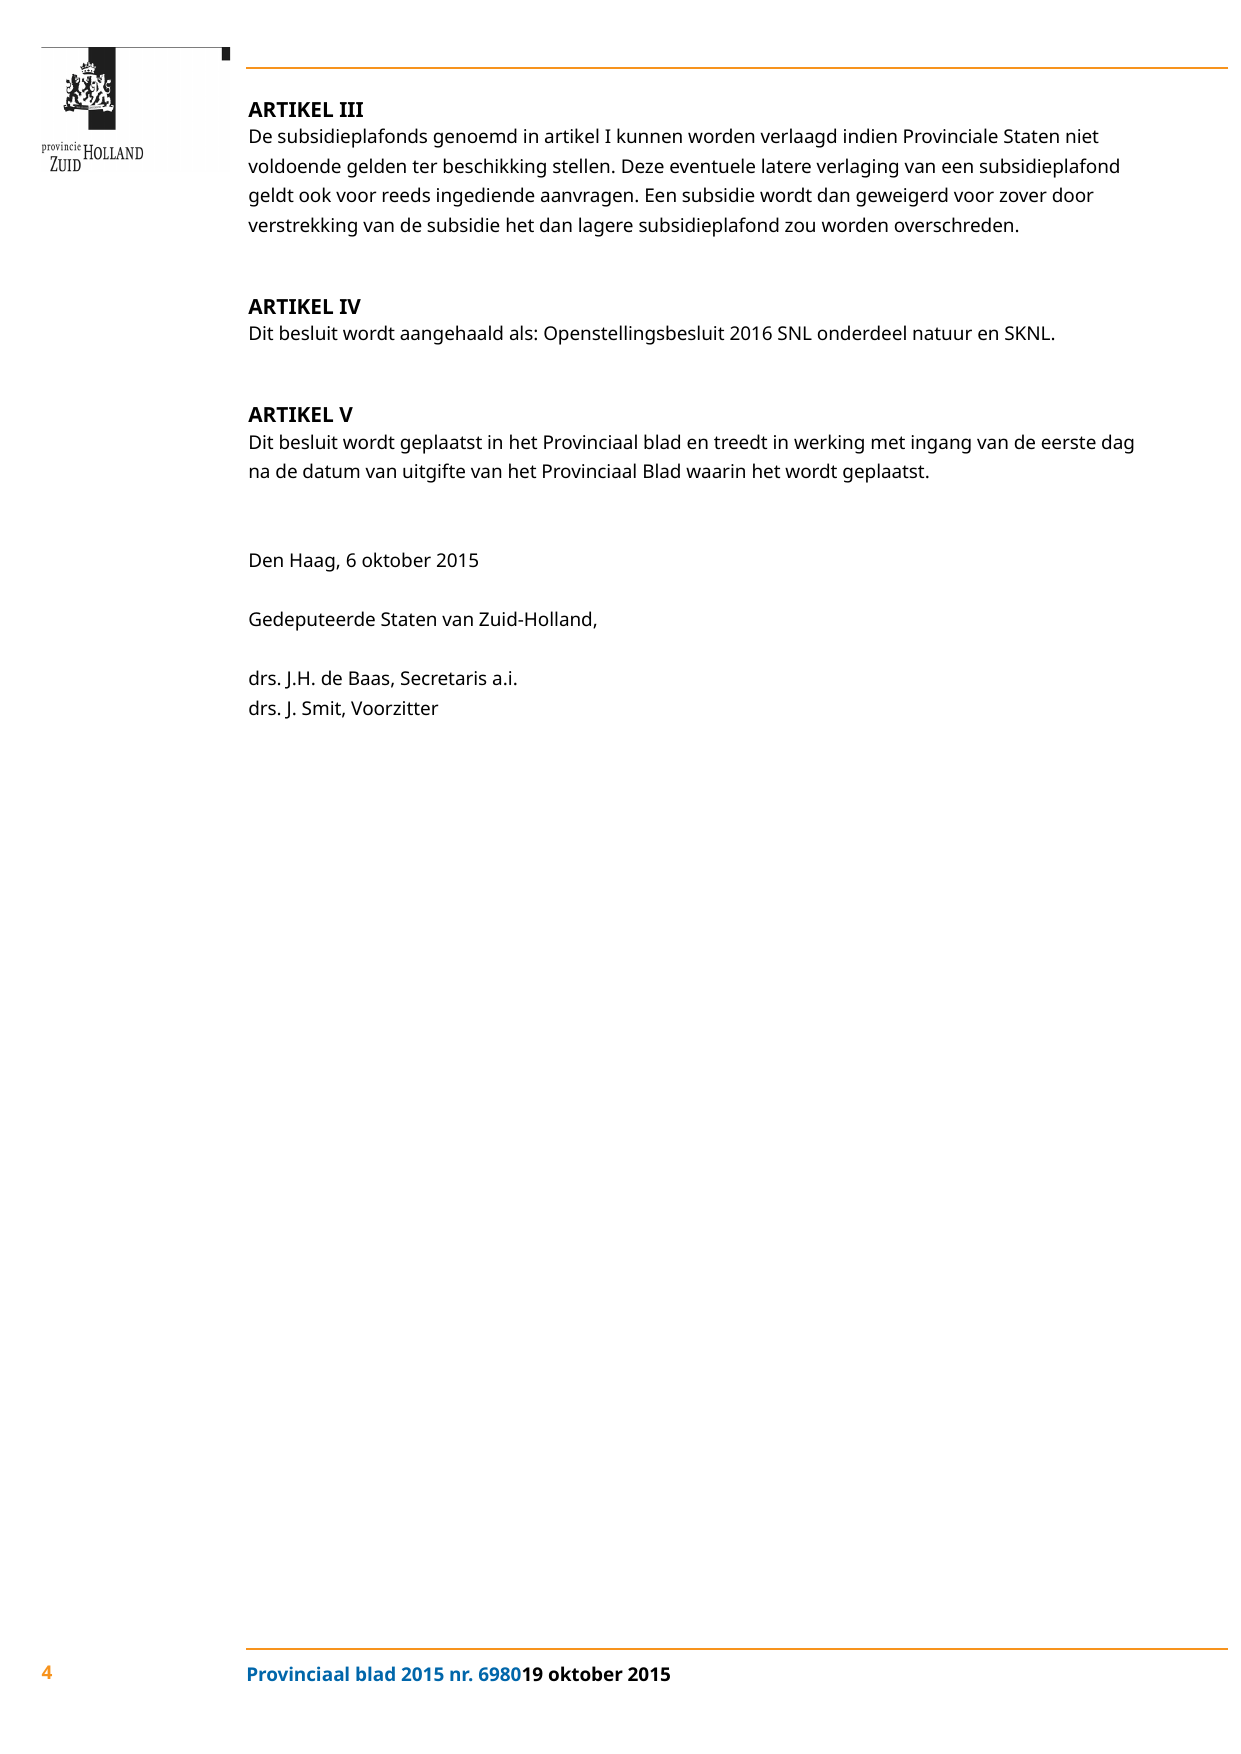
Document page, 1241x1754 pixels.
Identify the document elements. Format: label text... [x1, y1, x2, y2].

picture [41, 47, 231, 172]
text Dit besluit wordt aangehaald als: Openstellingsbesluit 2016 SNL onderdeel natuur en SKNL. [248, 320, 1152, 346]
text De subsidieplafonds genoemd in artikel I kunnen worden verlaagd indien Provinciale Staten niet voldoende gelden ter beschikking stellen. Deze eventuele latere verlaging van een subsidieplafond geldt ook voor reeds ingediende aanvragen. Een subsidie wordt dan geweigerd voor zover door verstrekking van de subsidie het dan lagere subsidieplafond zou worden overschreden. [248, 123, 1152, 238]
text ARTIKEL V [248, 400, 1152, 429]
text Dit besluit wordt geplaatst in het Provinciaal blad en treedt in werking met ingang van de eerste dag na de datum van uitgifte van het Provinciaal Blad waarin het wordt geplaatst. [248, 429, 1152, 484]
text Gedeputeerde Staten van Zuid-Holland, [248, 606, 1152, 632]
text ARTIKEL IV [248, 292, 1152, 320]
text ARTIKEL III [248, 95, 1152, 123]
text drs. J. Smit, Voorzitter [248, 695, 1152, 721]
text drs. J.H. de Baas, Secretaris a.i. [248, 666, 1152, 691]
text Den Haag, 6 oktober 2015 [248, 547, 1152, 573]
